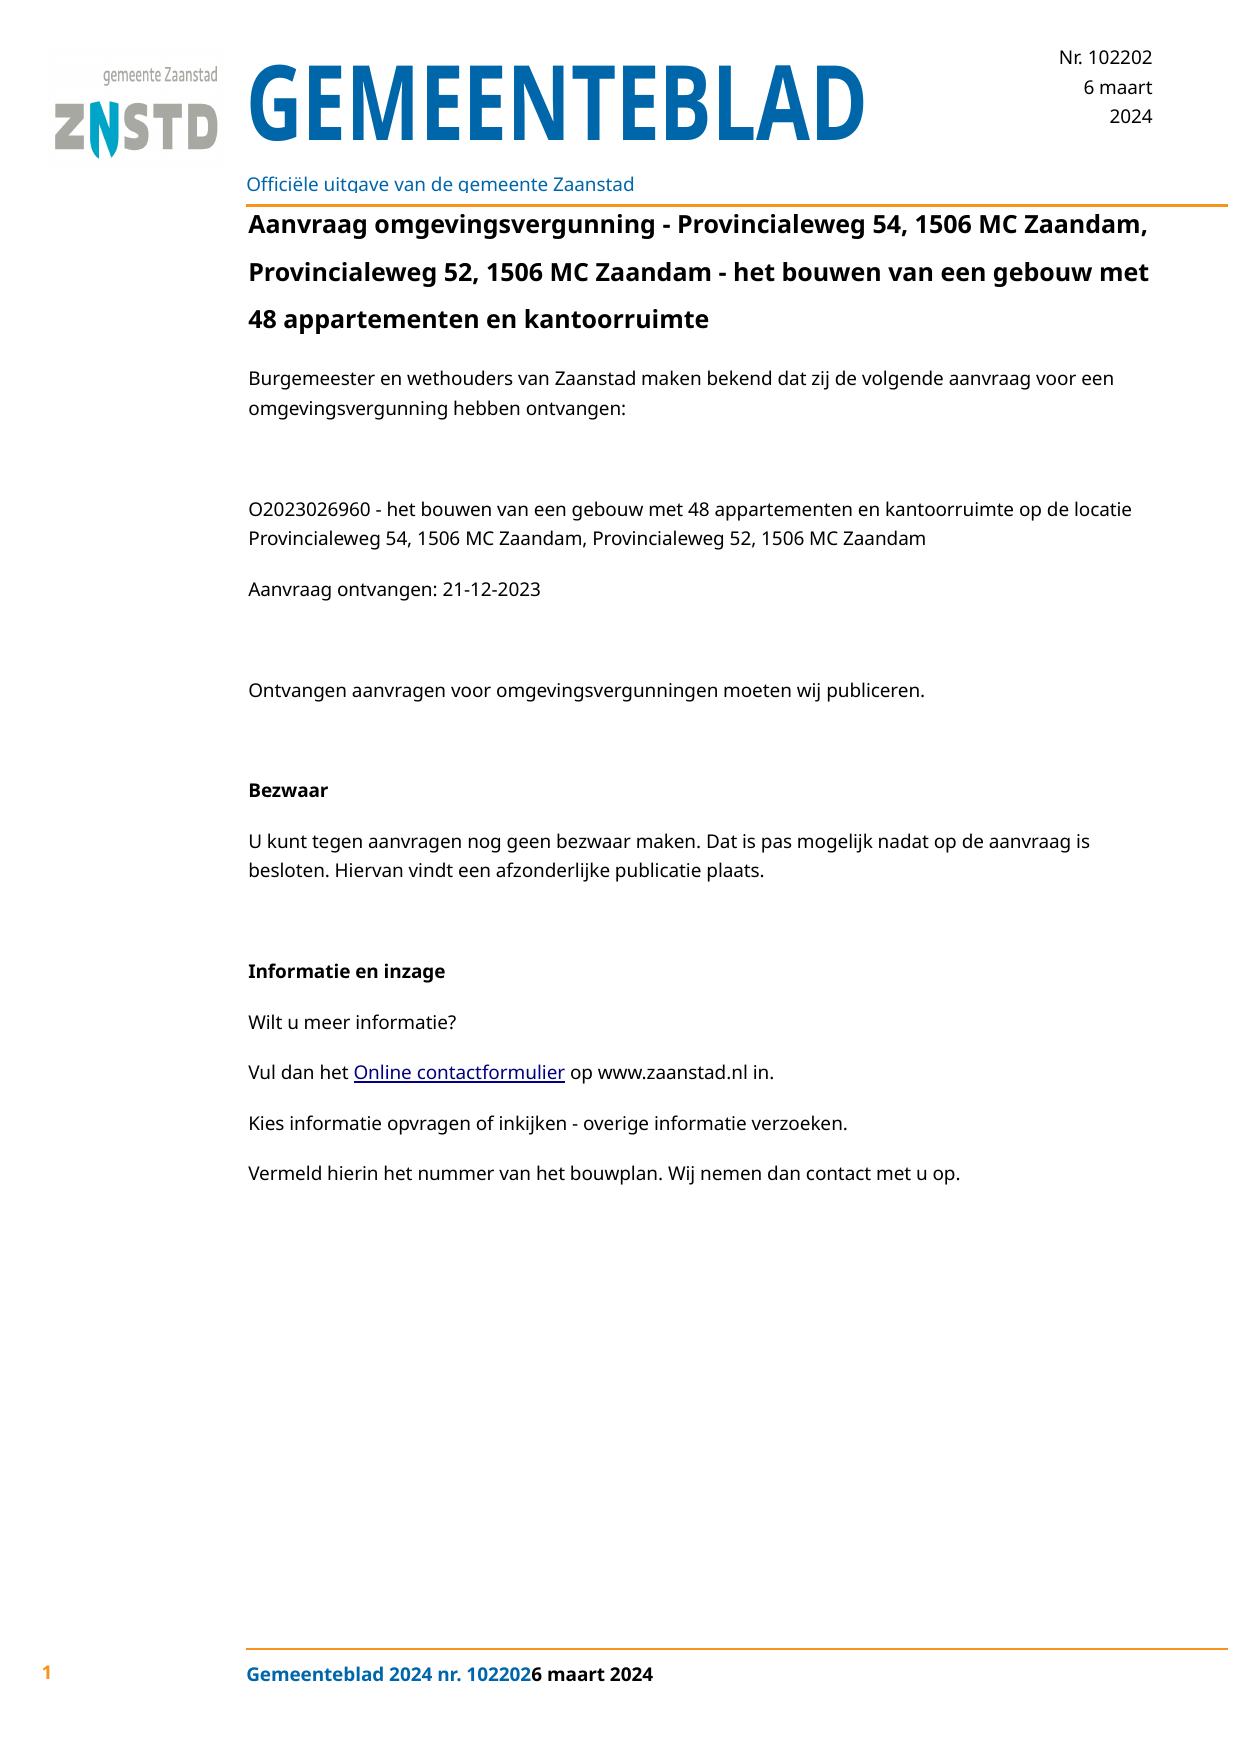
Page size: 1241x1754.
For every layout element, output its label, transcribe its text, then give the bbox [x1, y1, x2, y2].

text Kies informatie opvragen of inkijken - overige informatie verzoeken. [248, 1110, 1152, 1135]
text Burgemeester en wethouders van Zaanstad maken bekend dat zij de volgende aanvraag voor een omgevingsvergunning hebben ontvangen: [248, 366, 1152, 421]
text Aanvraag omgevingsvergunning - Provincialeweg 54, 1506 MC Zaandam, Provincialeweg 52, 1506 MC Zaandam - het bouwen van een gebouw met 48 appartementen en kantoorruimte [248, 207, 1152, 336]
text Aanvraag ontvangen: 21-12-2023 [248, 576, 1152, 602]
text Informatie en inzage [248, 958, 1152, 984]
text Bezwaar [248, 778, 1152, 803]
text Vul dan het Online contactformulier op www.zaanstad.nl in. [248, 1059, 1152, 1085]
picture [41, 47, 231, 172]
text O2023026960 - het bouwen van een gebouw met 48 appartementen en kantoorruimte op de locatie Provincialeweg 54, 1506 MC Zaandam, Provincialeweg 52, 1506 MC Zaandam [248, 496, 1152, 551]
text Ontvangen aanvragen voor omgevingsvergunningen moeten wij publiceren. [248, 677, 1152, 702]
text Wilt u meer informatie? [248, 1009, 1152, 1034]
text U kunt tegen aanvragen nog geen bezwaar maken. Dat is pas mogelijk nadat op de aanvraag is besloten. Hiervan vindt een afzonderlijke publicatie plaats. [248, 828, 1152, 883]
text Vermeld hierin het nummer van het bouwplan. Wij nemen dan contact met u op. [248, 1160, 1152, 1186]
